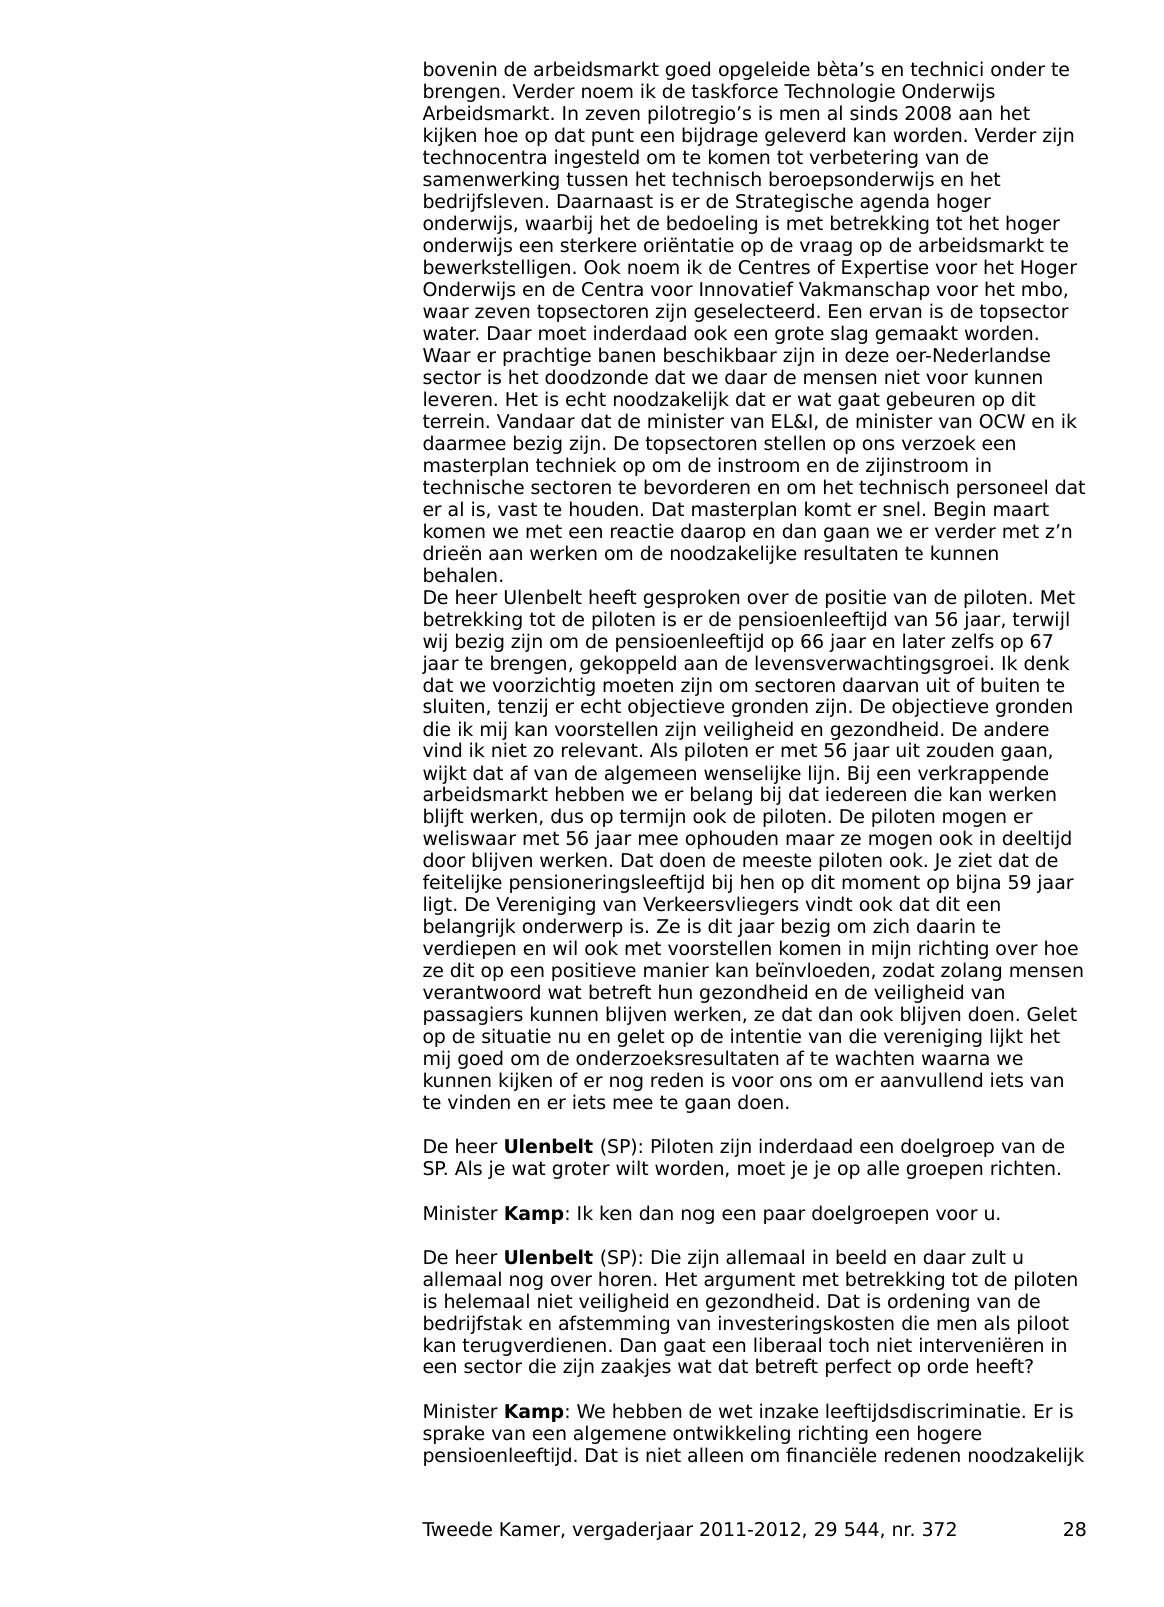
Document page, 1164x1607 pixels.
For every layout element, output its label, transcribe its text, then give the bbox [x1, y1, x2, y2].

text Minister Kamp: We hebben de wet inzake leeftijdsdiscriminatie. Er is sprake van een algemene ontwikkeling richting een hogere pensioenleeftijd. Dat is niet alleen om financiële redenen noodzakelijk [422, 1401, 1087, 1467]
text bovenin de arbeidsmarkt goed opgeleide bèta’s en technici onder te brengen. Verder noem ik de taskforce Technologie Onderwijs Arbeidsmarkt. In zeven pilotregio’s is men al sinds 2008 aan het kijken hoe op dat punt een bijdrage geleverd kan worden. Verder zijn technocentra ingesteld om te komen tot verbetering van de samenwerking tussen het technisch beroepsonderwijs en het bedrijfsleven. Daarnaast is er de Strategische agenda hoger onderwijs, waarbij het de bedoeling is met betrekking tot het hoger onderwijs een sterkere oriëntatie op de vraag op de arbeidsmarkt te bewerkstelligen. Ook noem ik de Centres of Expertise voor het Hoger Onderwijs en de Centra voor Innovatief Vakmanschap voor het mbo, waar zeven topsectoren zijn geselecteerd. Een ervan is de topsector water. Daar moet inderdaad ook een grote slag gemaakt worden. Waar er prachtige banen beschikbaar zijn in deze oer-Nederlandse sector is het doodzonde dat we daar de mensen niet voor kunnen leveren. Het is echt noodzakelijk dat er wat gaat gebeuren op dit terrein. Vandaar dat de minister van EL&I, de minister van OCW en ik daarmee bezig zijn. De topsectoren stellen op ons verzoek een masterplan techniek op om de instroom en de zijinstroom in technische sectoren te bevorderen en om het technisch personeel dat er al is, vast te houden. Dat masterplan komt er snel. Begin maart komen we met een reactie daarop en dan gaan we er verder met z’n drieën aan werken om de noodzakelijke resultaten te kunnen behalen. [422, 59, 1087, 587]
text De heer Ulenbelt (SP): Piloten zijn inderdaad een doelgroep van de SP. Als je wat groter wilt worden, moet je je op alle groepen richten. [422, 1136, 1087, 1180]
text De heer Ulenbelt heeft gesproken over de positie van de piloten. Met betrekking tot de piloten is er de pensioenleeftijd van 56 jaar, terwijl wij bezig zijn om de pensioenleeftijd op 66 jaar en later zelfs op 67 jaar te brengen, gekoppeld aan de levensverwachtingsgroei. Ik denk dat we voorzichtig moeten zijn om sectoren daarvan uit of buiten te sluiten, tenzij er echt objectieve gronden zijn. De objectieve gronden die ik mij kan voorstellen zijn veiligheid en gezondheid. De andere vind ik niet zo relevant. Als piloten er met 56 jaar uit zouden gaan, wijkt dat af van de algemeen wenselijke lijn. Bij een verkrappende arbeidsmarkt hebben we er belang bij dat iedereen die kan werken blijft werken, dus op termijn ook de piloten. De piloten mogen er weliswaar met 56 jaar mee ophouden maar ze mogen ook in deeltijd door blijven werken. Dat doen de meeste piloten ook. Je ziet dat de feitelijke pensioneringsleeftijd bij hen op dit moment op bijna 59 jaar ligt. De Vereniging van Verkeersvliegers vindt ook dat dit een belangrijk onderwerp is. Ze is dit jaar bezig om zich daarin te verdiepen en wil ook met voorstellen komen in mijn richting over hoe ze dit op een positieve manier kan beïnvloeden, zodat zolang mensen verantwoord wat betreft hun gezondheid en de veiligheid van passagiers kunnen blijven werken, ze dat dan ook blijven doen. Gelet op de situatie nu en gelet op de intentie van die vereniging lijkt het mij goed om de onderzoeksresultaten af te wachten waarna we kunnen kijken of er nog reden is voor ons om er aanvullend iets van te vinden en er iets mee te gaan doen. [422, 587, 1087, 1114]
text De heer Ulenbelt (SP): Die zijn allemaal in beeld en daar zult u allemaal nog over horen. Het argument met betrekking tot de piloten is helemaal niet veiligheid en gezondheid. Dat is ordening van de bedrijfstak en afstemming van investeringskosten die men als piloot kan terugverdienen. Dan gaat een liberaal toch niet interveniëren in een sector die zijn zaakjes wat dat betreft perfect op orde heeft? [422, 1247, 1087, 1378]
text Minister Kamp: Ik ken dan nog een paar doelgroepen voor u. [422, 1202, 1087, 1224]
